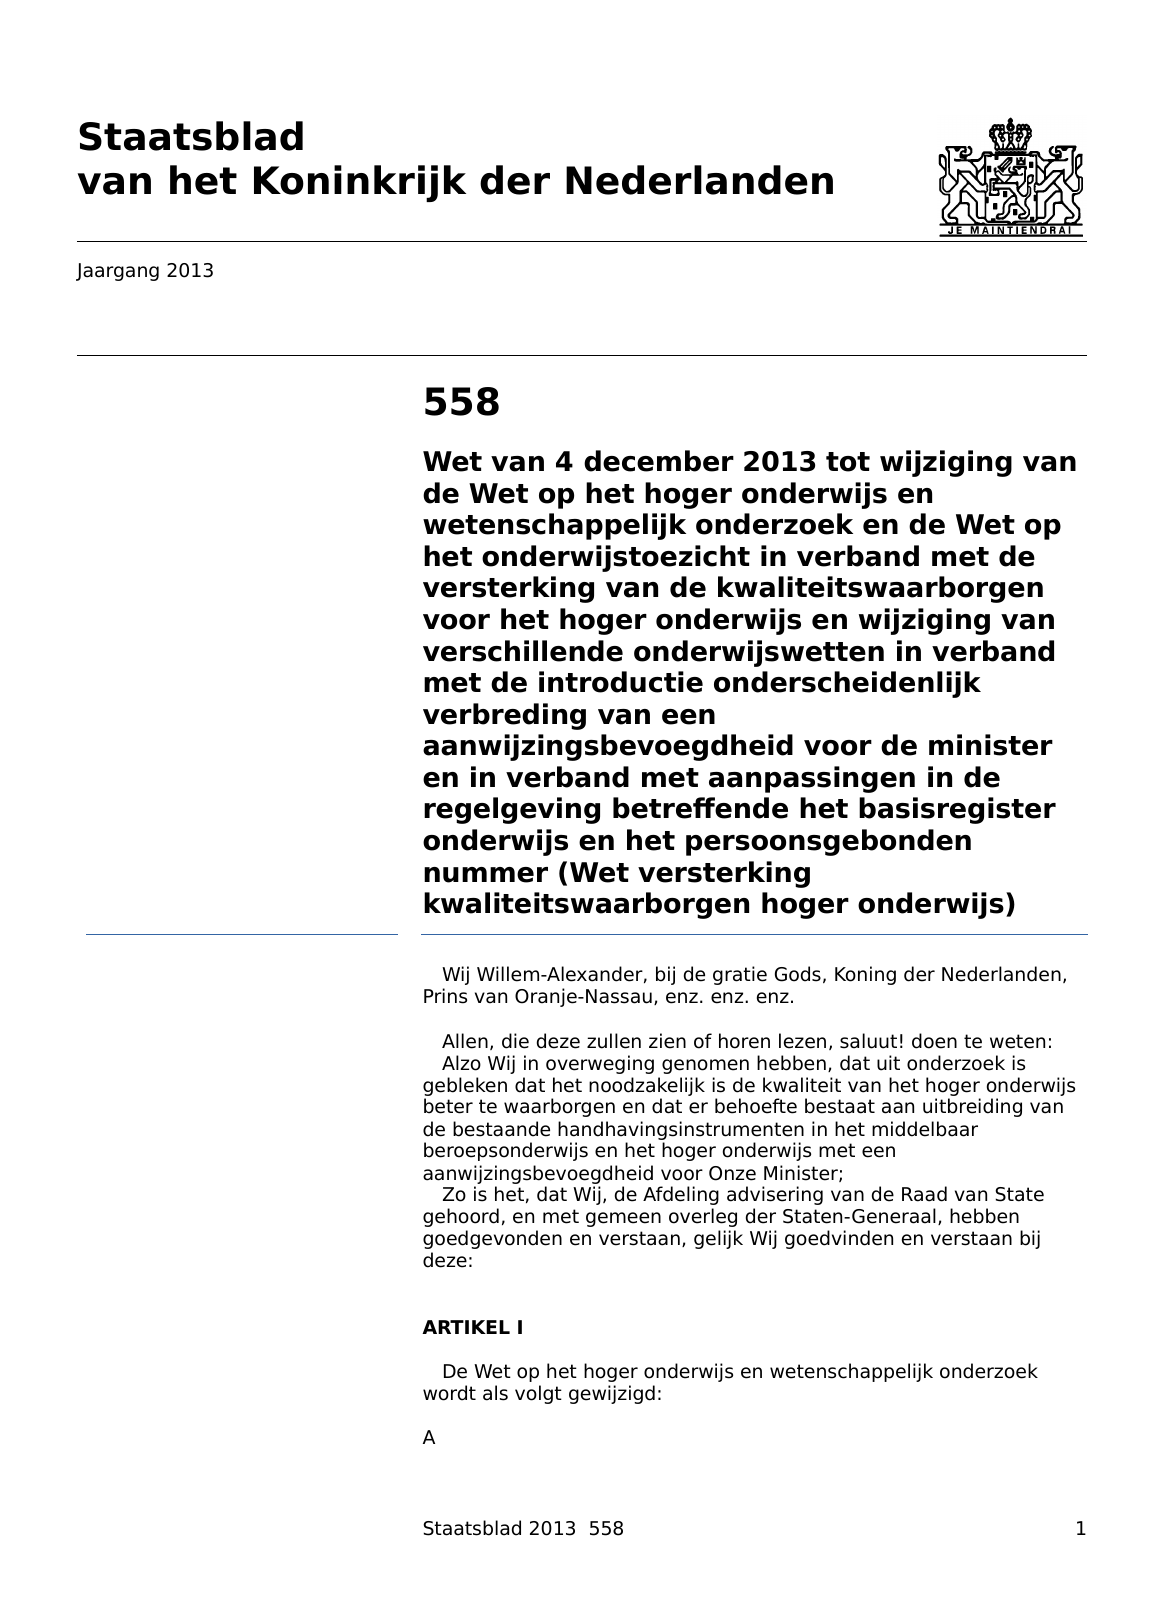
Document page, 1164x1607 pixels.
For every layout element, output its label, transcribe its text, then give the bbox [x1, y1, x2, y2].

text Allen, die deze zullen zien of horen lezen, saluut! doen te weten: [422, 1031, 1087, 1052]
text Zo is het, dat Wij, de Afdeling advisering van de Raad van State gehoord, en met gemeen overleg der Staten-Generaal, hebben goedgevonden en verstaan, gelijk Wij goedvinden en verstaan bij deze: [422, 1184, 1087, 1272]
table_header Staatsblad van het Koninkrijk der Nederlanden [77, 100, 886, 241]
picture [936, 115, 1087, 240]
table_header [886, 100, 1087, 241]
subtitle ARTIKEL I [422, 1317, 1087, 1339]
text Wij Willem-Alexander, bij de gratie Gods, Koning der Nederlanden, Prins van Oranje-Nassau, enz. enz. enz. [422, 964, 1087, 1008]
table_cell Jaargang 2013 [77, 242, 1087, 355]
text Alzo Wij in overweging genomen hebben, dat uit onderzoek is gebleken dat het noodzakelijk is de kwaliteit van het hoger onderwijs beter te waarborgen en dat er behoefte bestaat aan uitbreiding van de bestaande handhavingsinstrumenten in het middelbaar beroepsonderwijs en het hoger onderwijs met een aanwijzingsbevoegdheid voor Onze Minister; [422, 1052, 1087, 1184]
text Wet van 4 december 2013 tot wijziging van de Wet op het hoger onderwijs en wetenschappelijk onderzoek en de Wet op het onderwijstoezicht in verband met de versterking van de kwaliteitswaarborgen voor het hoger onderwijs en wijziging van verschillende onderwijswetten in verband met de introductie onderscheidenlijk verbreding van een aanwijzingsbevoegdheid voor de minister en in verband met aanpassingen in de regelgeving betreffende het basisregister onderwijs en het persoonsgebonden nummer (Wet versterking kwaliteitswaarborgen hoger onderwijs) [422, 447, 1087, 920]
text De Wet op het hoger onderwijs en wetenschappelijk onderzoek wordt als volgt gewijzigd: [422, 1361, 1087, 1405]
subtitle 558 [422, 381, 1087, 424]
text A [422, 1427, 1087, 1449]
